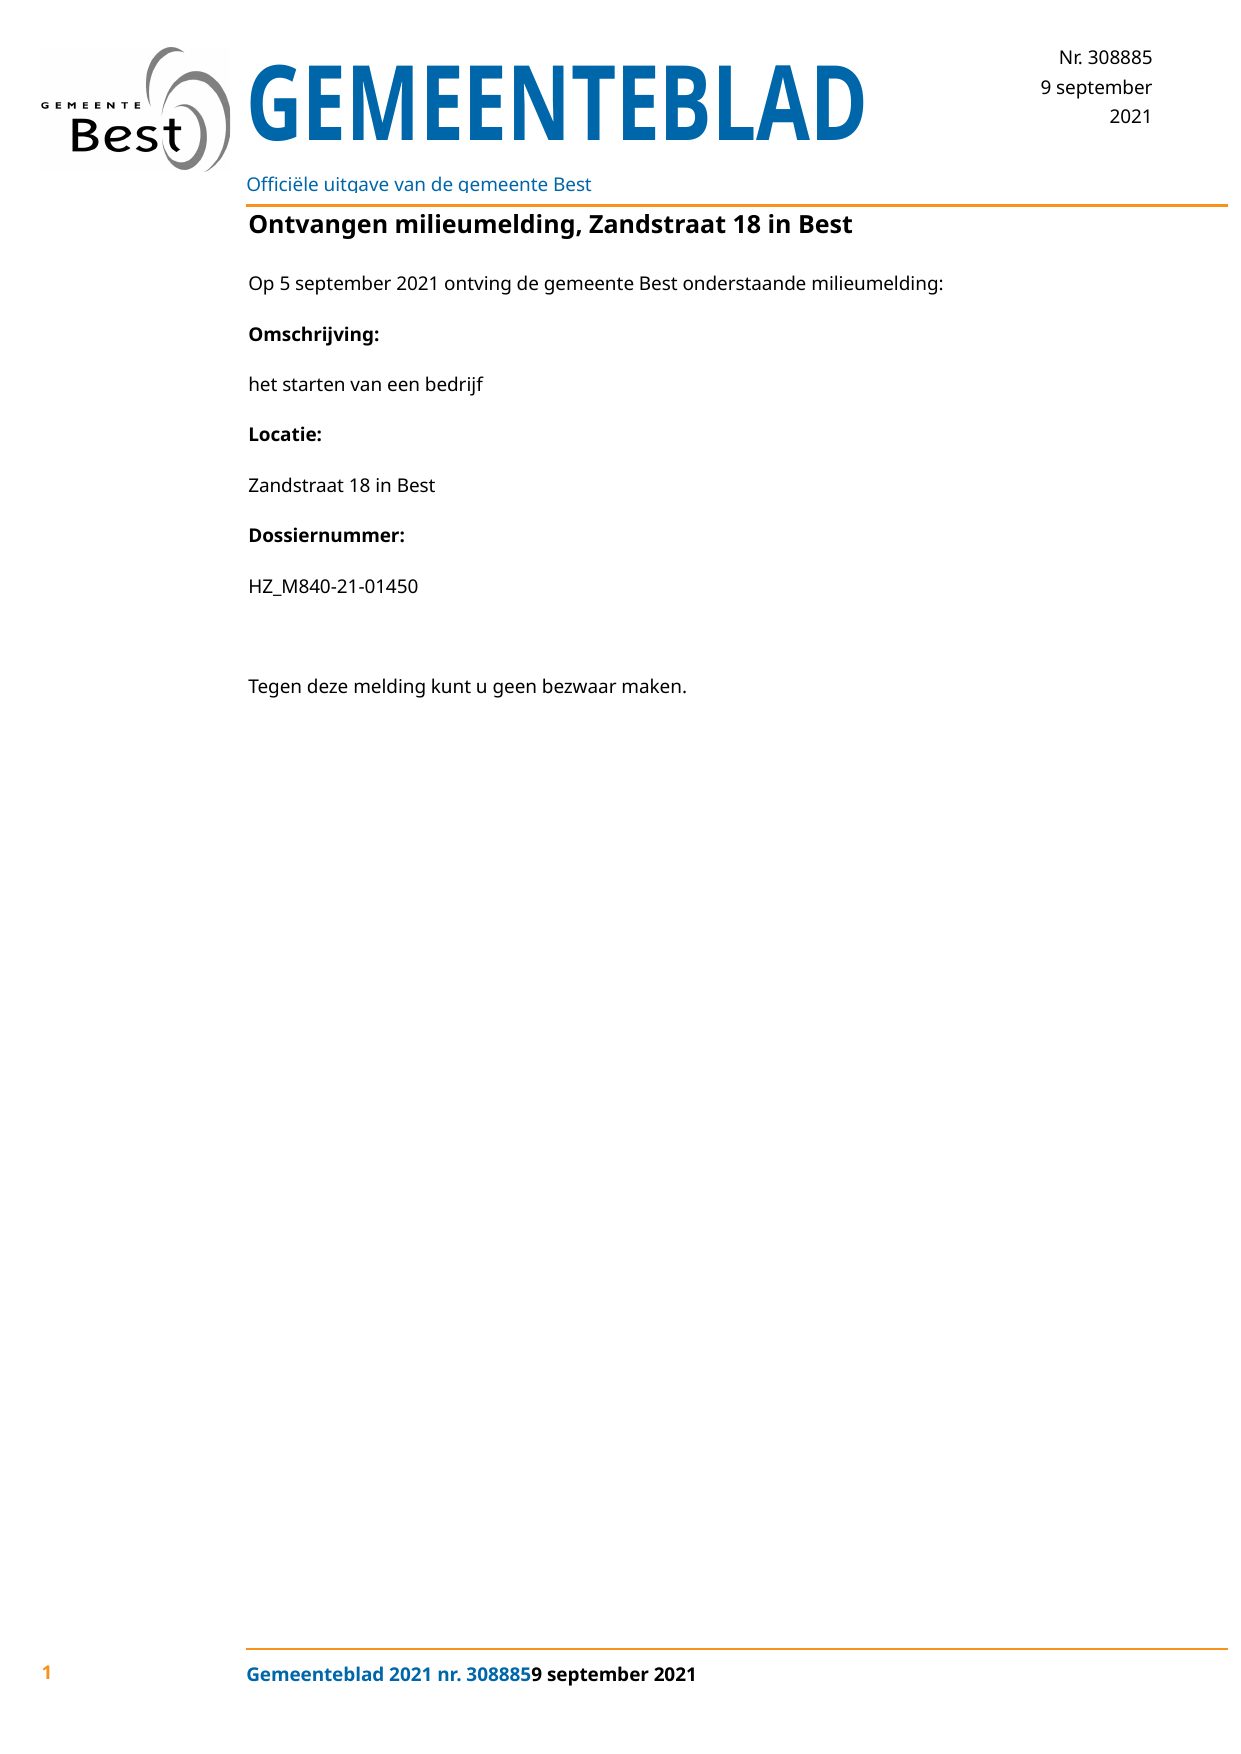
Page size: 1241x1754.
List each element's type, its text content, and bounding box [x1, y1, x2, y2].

text het starten van een bedrijf [248, 371, 1152, 397]
text Tegen deze melding kunt u geen bezwaar maken. [248, 674, 1152, 699]
text Op 5 september 2021 ontving de gemeente Best onderstaande milieumelding: [248, 270, 1152, 296]
text Locatie: [248, 422, 1152, 447]
text Dossiernummer: [248, 522, 1152, 548]
text Zandstraat 18 in Best [248, 472, 1152, 498]
text Omschrijving: [248, 321, 1152, 346]
picture [41, 47, 231, 172]
text HZ_M840-21-01450 [248, 573, 1152, 598]
text Ontvangen milieumelding, Zandstraat 18 in Best [248, 207, 1152, 241]
